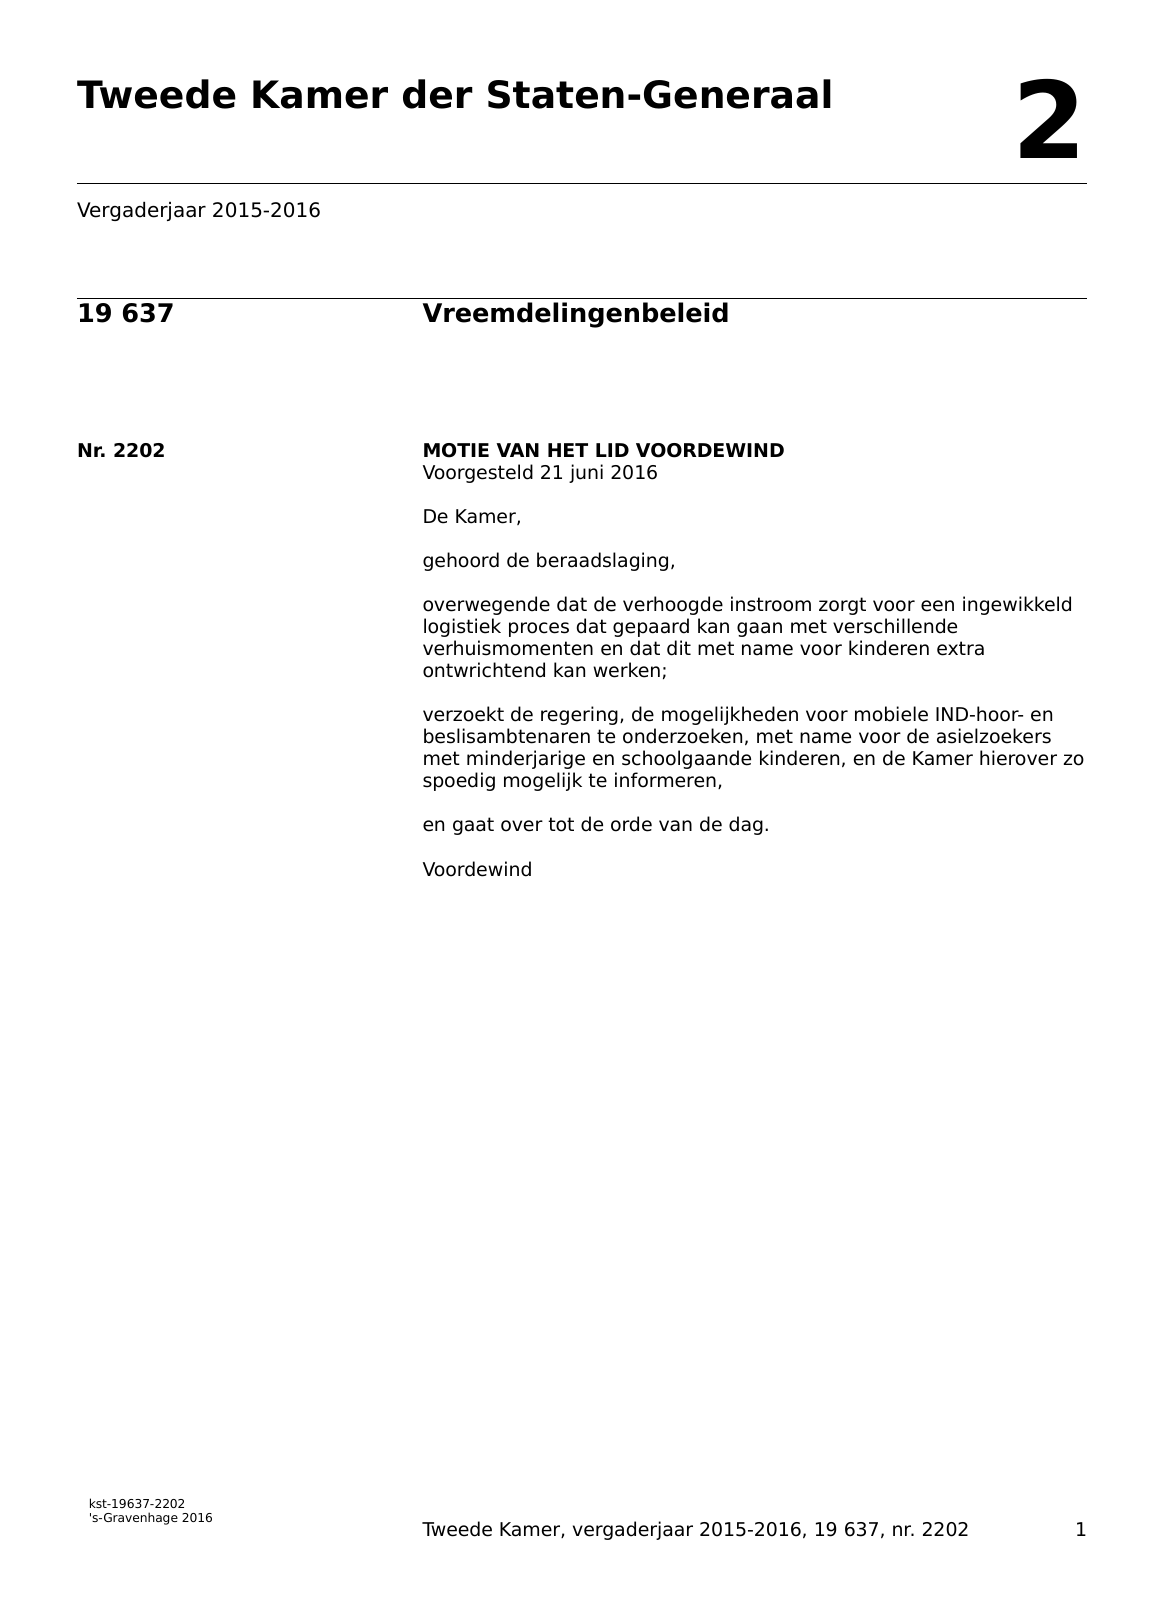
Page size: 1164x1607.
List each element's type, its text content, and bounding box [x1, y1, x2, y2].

text 's-Gravenhage 2016 [88, 1511, 323, 1525]
text en gaat over tot de orde van de dag. [422, 814, 1087, 836]
subtitle Nr. 2202 MOTIE VAN HET LID VOORDEWIND [77, 440, 1087, 462]
subtitle 19 637 Vreemdelingenbeleid [77, 299, 1087, 329]
text De Kamer, [422, 506, 1087, 528]
table_header Tweede Kamer der Staten-Generaal [77, 59, 886, 183]
table_header 2 [886, 59, 1087, 183]
text kst-19637-2202 [88, 1497, 323, 1511]
text Voorgesteld 21 juni 2016 [422, 462, 1087, 484]
text overwegende dat de verhoogde instroom zorgt voor een ingewikkeld logistiek proces dat gepaard kan gaan met verschillende verhuismomenten en dat dit met name voor kinderen extra ontwrichtend kan werken; [422, 594, 1087, 682]
text Voordewind [422, 858, 1087, 881]
text verzoekt de regering, de mogelijkheden voor mobiele IND-hoor- en beslisambtenaren te onderzoeken, met name voor de asielzoekers met minderjarige en schoolgaande kinderen, en de Kamer hierover zo spoedig mogelijk te informeren, [422, 704, 1087, 792]
table_cell Vergaderjaar 2015-2016 [77, 184, 1087, 298]
text gehoord de beraadslaging, [422, 550, 1087, 572]
